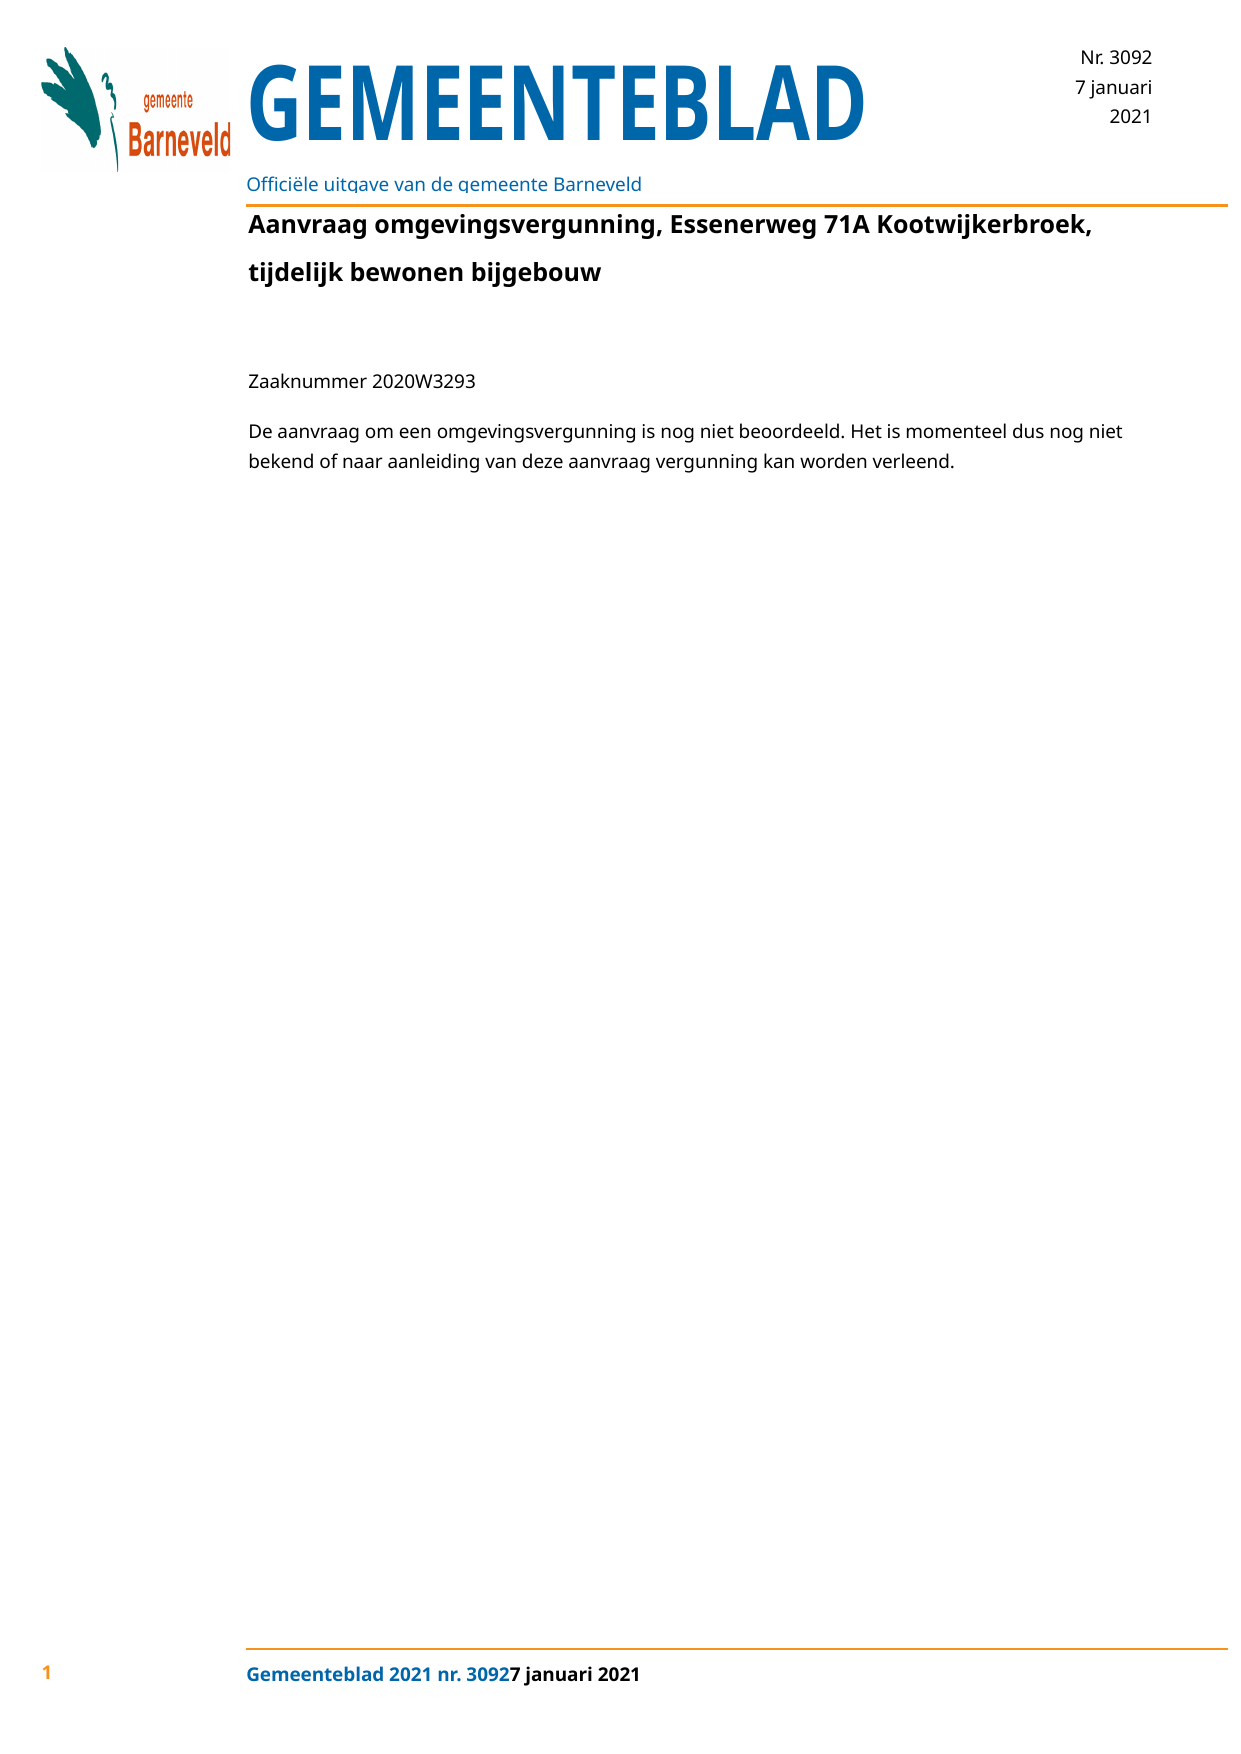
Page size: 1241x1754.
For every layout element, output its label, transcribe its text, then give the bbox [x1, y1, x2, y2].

picture [41, 47, 231, 172]
text De aanvraag om een omgevingsvergunning is nog niet beoordeeld. Het is momenteel dus nog niet bekend of naar aanleiding van deze aanvraag vergunning kan worden verleend. [248, 419, 1152, 474]
text Zaaknummer 2020W3293 [248, 368, 1152, 394]
text Aanvraag omgevingsvergunning, Essenerweg 71A Kootwijkerbroek, tijdelijk bewonen bijgebouw [248, 207, 1152, 288]
